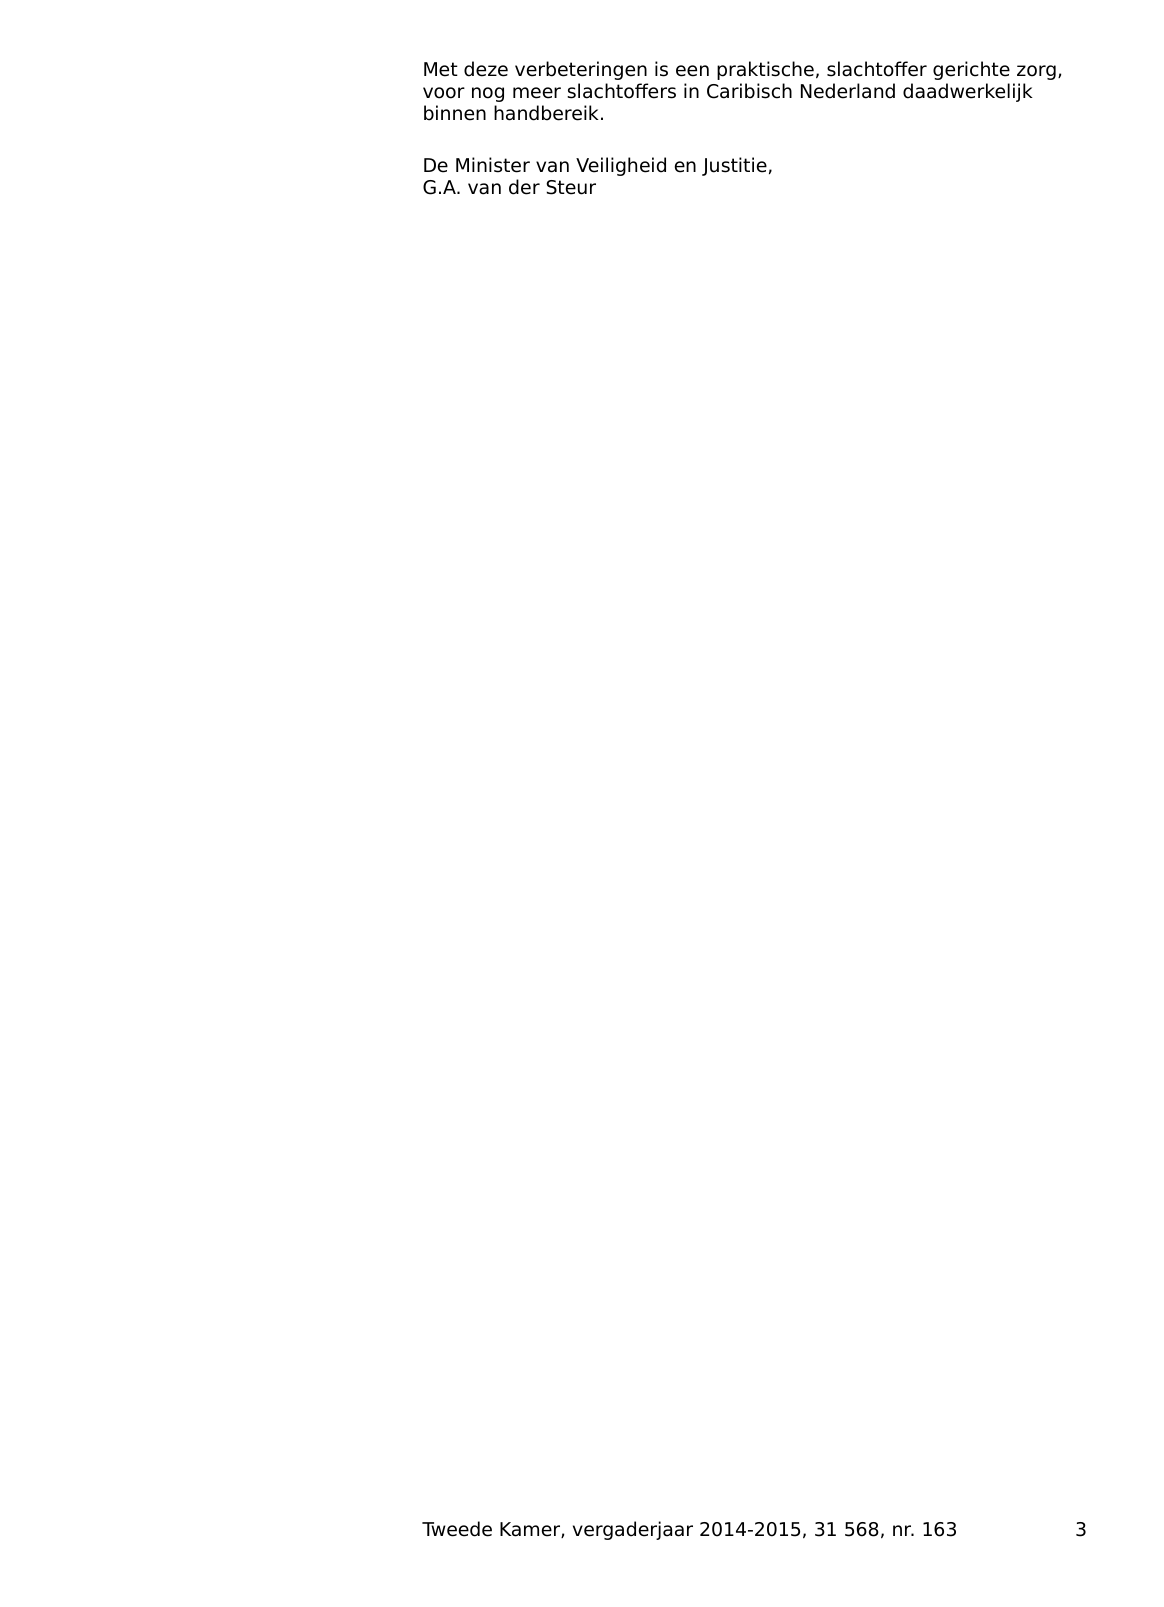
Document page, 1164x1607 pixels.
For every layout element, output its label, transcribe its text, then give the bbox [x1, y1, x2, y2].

text De Minister van Veiligheid en Justitie, G.A. van der Steur [422, 155, 1087, 199]
text Met deze verbeteringen is een praktische, slachtoffer gerichte zorg, voor nog meer slachtoffers in Caribisch Nederland daadwerkelijk binnen handbereik. [422, 59, 1087, 125]
